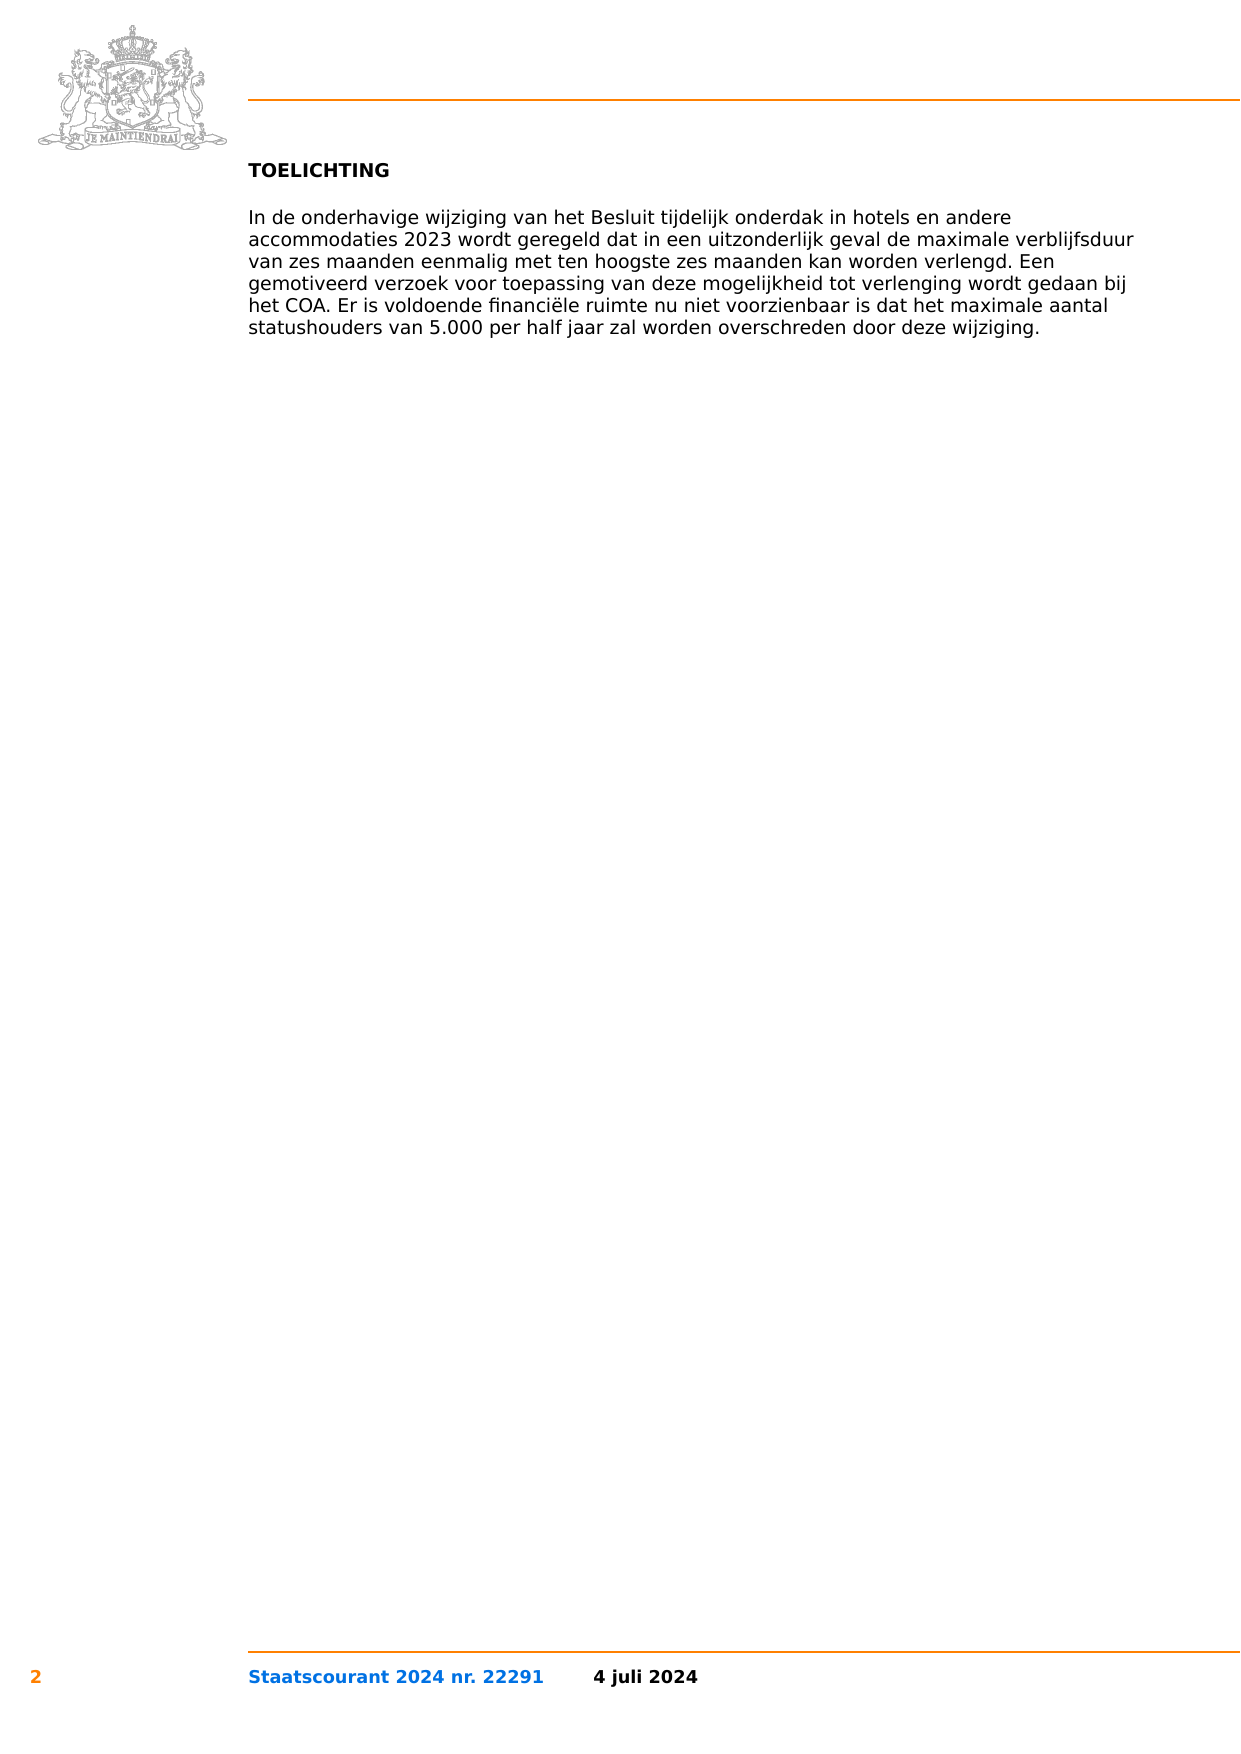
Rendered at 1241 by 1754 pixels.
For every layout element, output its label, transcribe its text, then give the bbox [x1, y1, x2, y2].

text In de onderhavige wijziging van het Besluit tijdelijk onderdak in hotels en andere accommodaties 2023 wordt geregeld dat in een uitzonderlijk geval de maximale verblijfsduur van zes maanden eenmalig met ten hoogste zes maanden kan worden verlengd. Een gemotiveerd verzoek voor toepassing van deze mogelijkheid tot verlenging wordt gedaan bij het COA. Er is voldoende financiële ruimte nu niet voorzienbaar is dat het maximale aantal statushouders van 5.000 per half jaar zal worden overschreden door deze wijziging. [248, 207, 1163, 339]
picture [38, 25, 227, 150]
subtitle TOELICHTING [248, 160, 1163, 182]
